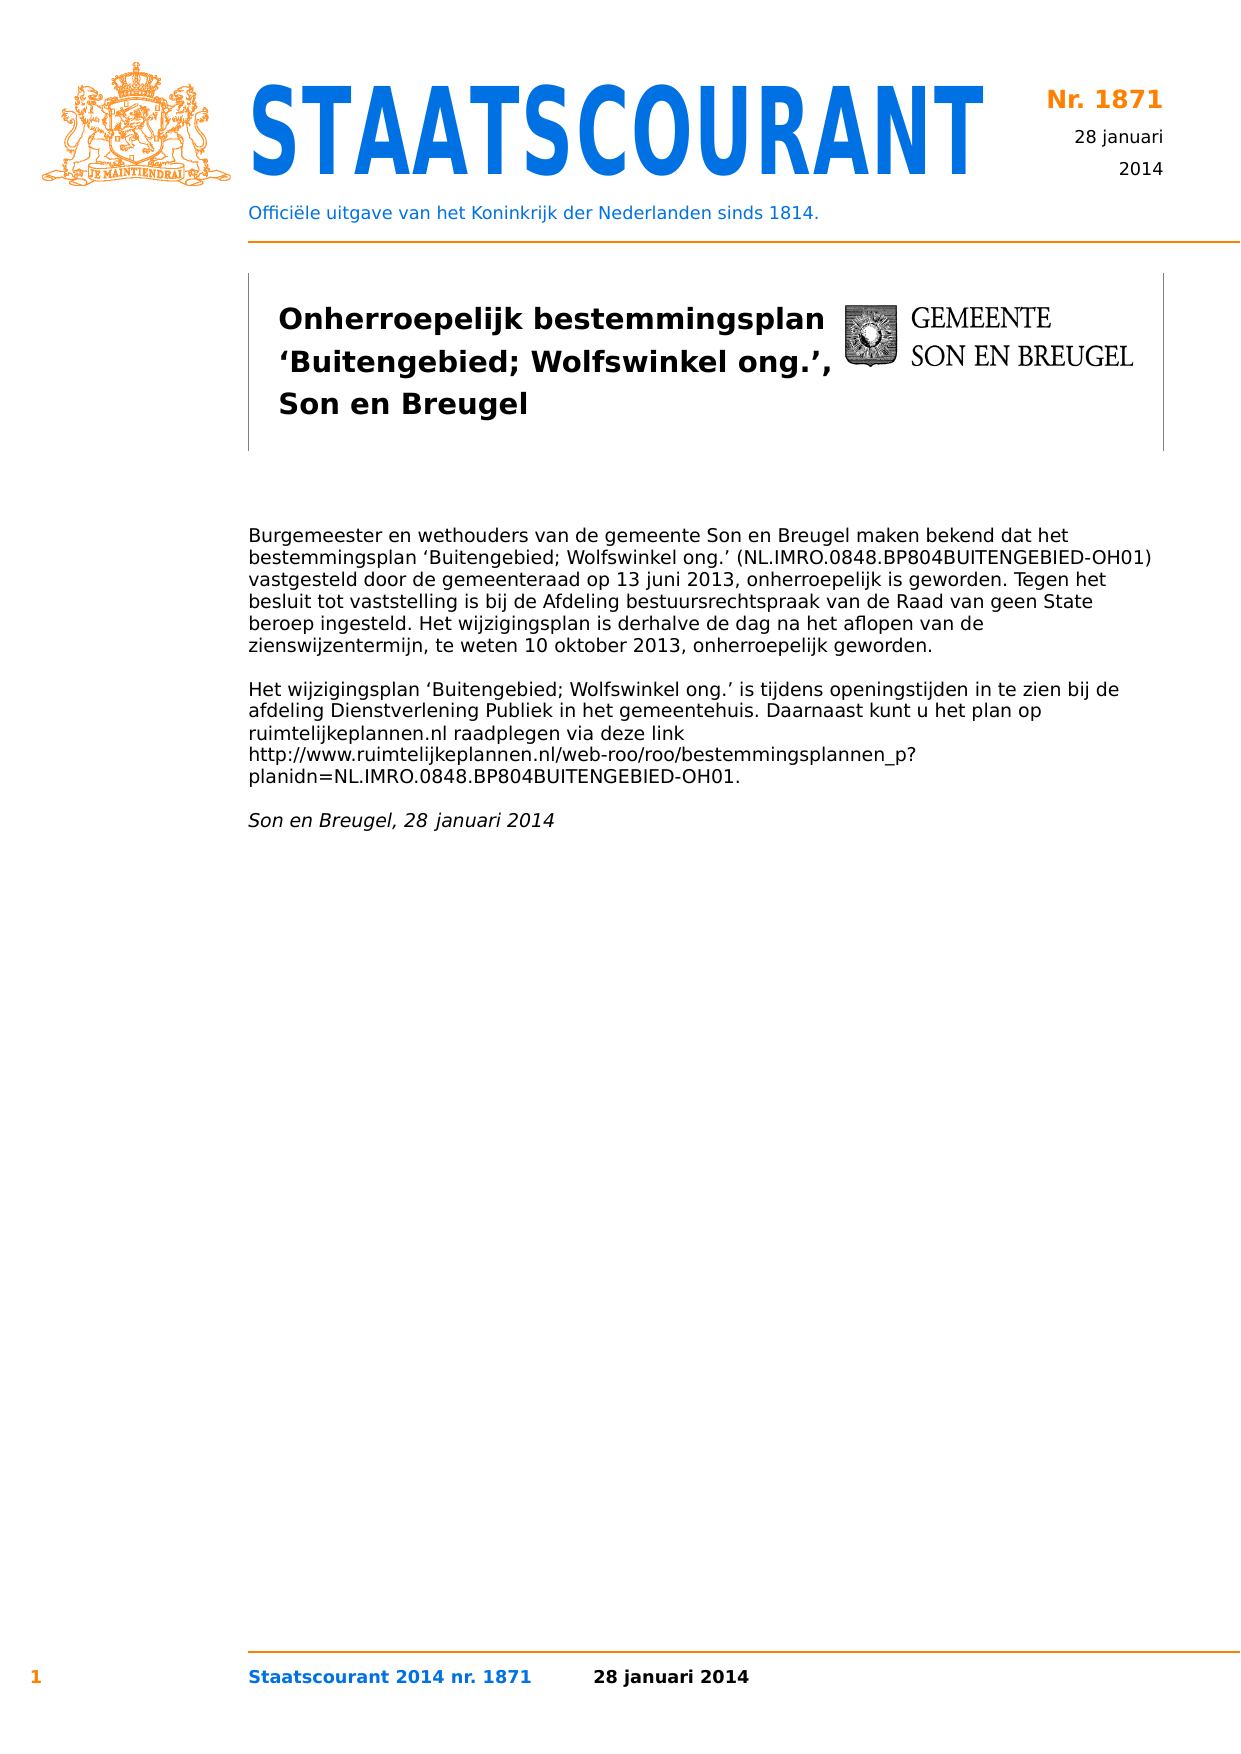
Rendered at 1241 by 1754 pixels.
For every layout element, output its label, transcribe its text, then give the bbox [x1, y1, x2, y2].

text Son en Breugel, 28 januari 2014 [248, 810, 1163, 832]
subtitle Onherroepelijk bestemmingsplan ‘Buitengebied; Wolfswinkel ong.’, Son en Breugel [249, 273, 1163, 451]
text Burgemeester en wethouders van de gemeente Son en Breugel maken bekend dat het bestemmingsplan ‘Buitengebied; Wolfswinkel ong.’ (NL.IMRO.0848.BP804BUITENGEBIED-OH01) vastgesteld door de gemeenteraad op 13 juni 2013, onherroepelijk is geworden. Tegen het besluit tot vaststelling is bij de Afdeling bestuursrechtspraak van de Raad van geen State beroep ingesteld. Het wijzigingsplan is derhalve de dag na het aflopen van de zienswijzentermijn, te weten 10 oktober 2013, onherroepelijk geworden. [248, 525, 1163, 657]
table_cell 28 januari [998, 121, 1240, 153]
table_cell Officiële uitgave van het Koninkrijk der Nederlanden sinds 1814. [248, 203, 1240, 241]
table_cell 2014 [998, 153, 1240, 203]
picture [844, 302, 1134, 368]
picture [41, 62, 231, 186]
table_header [25, 62, 248, 241]
table_header Nr. 1871 [998, 62, 1240, 121]
text Het wijzigingsplan ‘Buitengebied; Wolfswinkel ong.’ is tijdens openingstijden in te zien bij de afdeling Dienstverlening Publiek in het gemeentehuis. Daarnaast kunt u het plan op ruimtelijkeplannen.nl raadplegen via deze link http://www.ruimtelijkeplannen.nl/web-roo/roo/bestemmingsplannen_p?planidn=NL.IMRO.0848.BP804BUITENGEBIED-OH01. [248, 678, 1163, 788]
table_header STAATSCOURANT [248, 62, 998, 203]
